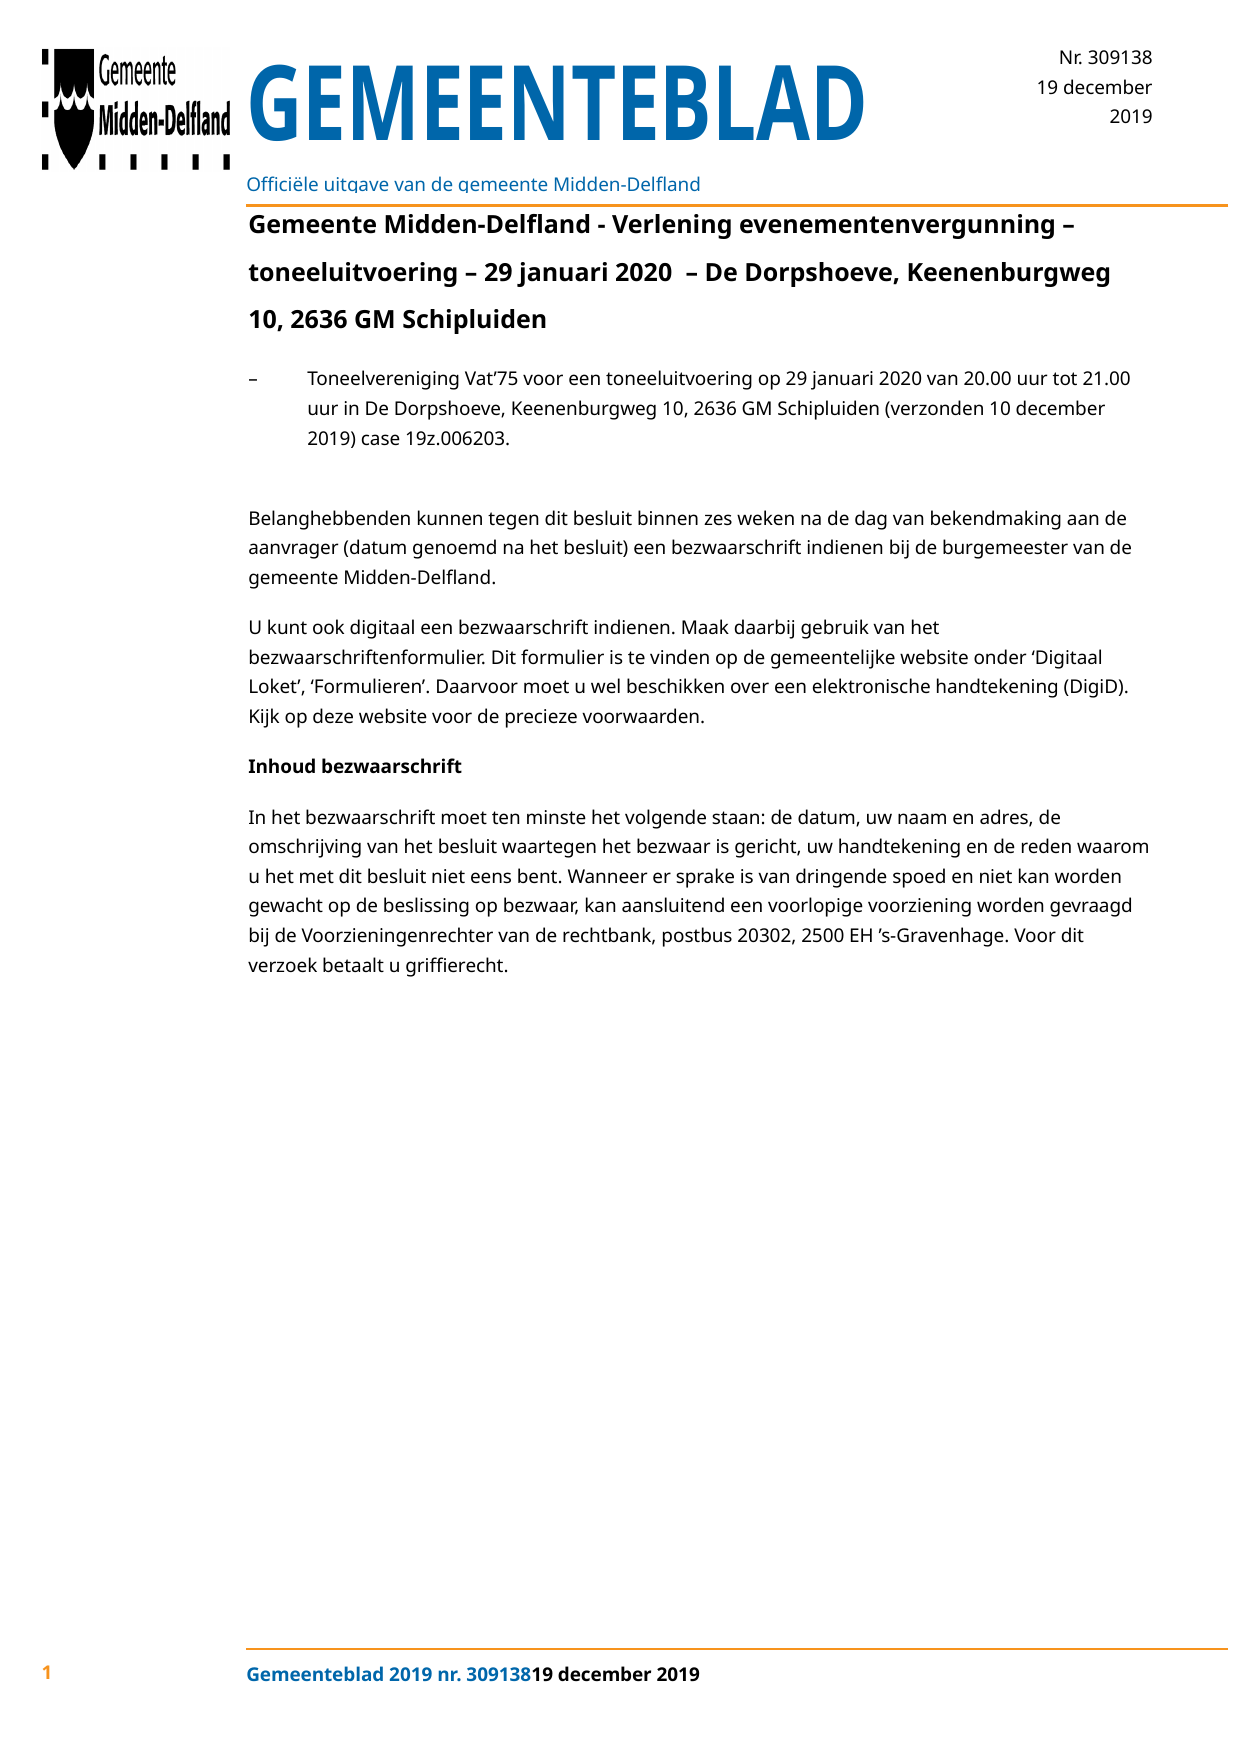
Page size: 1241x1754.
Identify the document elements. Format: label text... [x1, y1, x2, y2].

text Belanghebbenden kunnen tegen dit besluit binnen zes weken na de dag van bekendmaking aan de aanvrager (datum genoemd na het besluit) een bezwaarschrift indienen bij de burgemeester van de gemeente Midden-Delfland. [248, 505, 1152, 589]
picture [41, 47, 231, 172]
list Toneelvereniging Vat’75 voor een toneeluitvoering op 29 januari 2020 van 20.00 uur tot 21.00 uur in De Dorpshoeve, Keenenburgweg 10, 2636 GM Schipluiden (verzonden 10 december 2019) case 19z.006203. [248, 366, 1152, 450]
text Inhoud bezwaarschrift [248, 753, 1152, 779]
text U kunt ook digitaal een bezwaarschrift indienen. Maak daarbij gebruik van het bezwaarschriftenformulier. Dit formulier is te vinden op de gemeentelijke website onder ‘Digitaal Loket’, ‘Formulieren’. Daarvoor moet u wel beschikken over een elektronische handtekening (DigiD). Kijk op deze website voor de precieze voorwaarden. [248, 614, 1152, 729]
text In het bezwaarschrift moet ten minste het volgende staan: de datum, uw naam en adres, de omschrijving van het besluit waartegen het bezwaar is gericht, uw handtekening en de reden waarom u het met dit besluit niet eens bent. Wanneer er sprake is van dringende spoed en niet kan worden gewacht op de beslissing op bezwaar, kan aansluitend een voorlopige voorziening worden gevraagd bij de Voorzieningenrechter van de rechtbank, postbus 20302, 2500 EH ’s-Gravenhage. Voor dit verzoek betaalt u griffierecht. [248, 804, 1152, 977]
text Gemeente Midden-Delfland - Verlening evenementenvergunning – toneeluitvoering – 29 januari 2020 – De Dorpshoeve, Keenenburgweg 10, 2636 GM Schipluiden [248, 207, 1152, 336]
